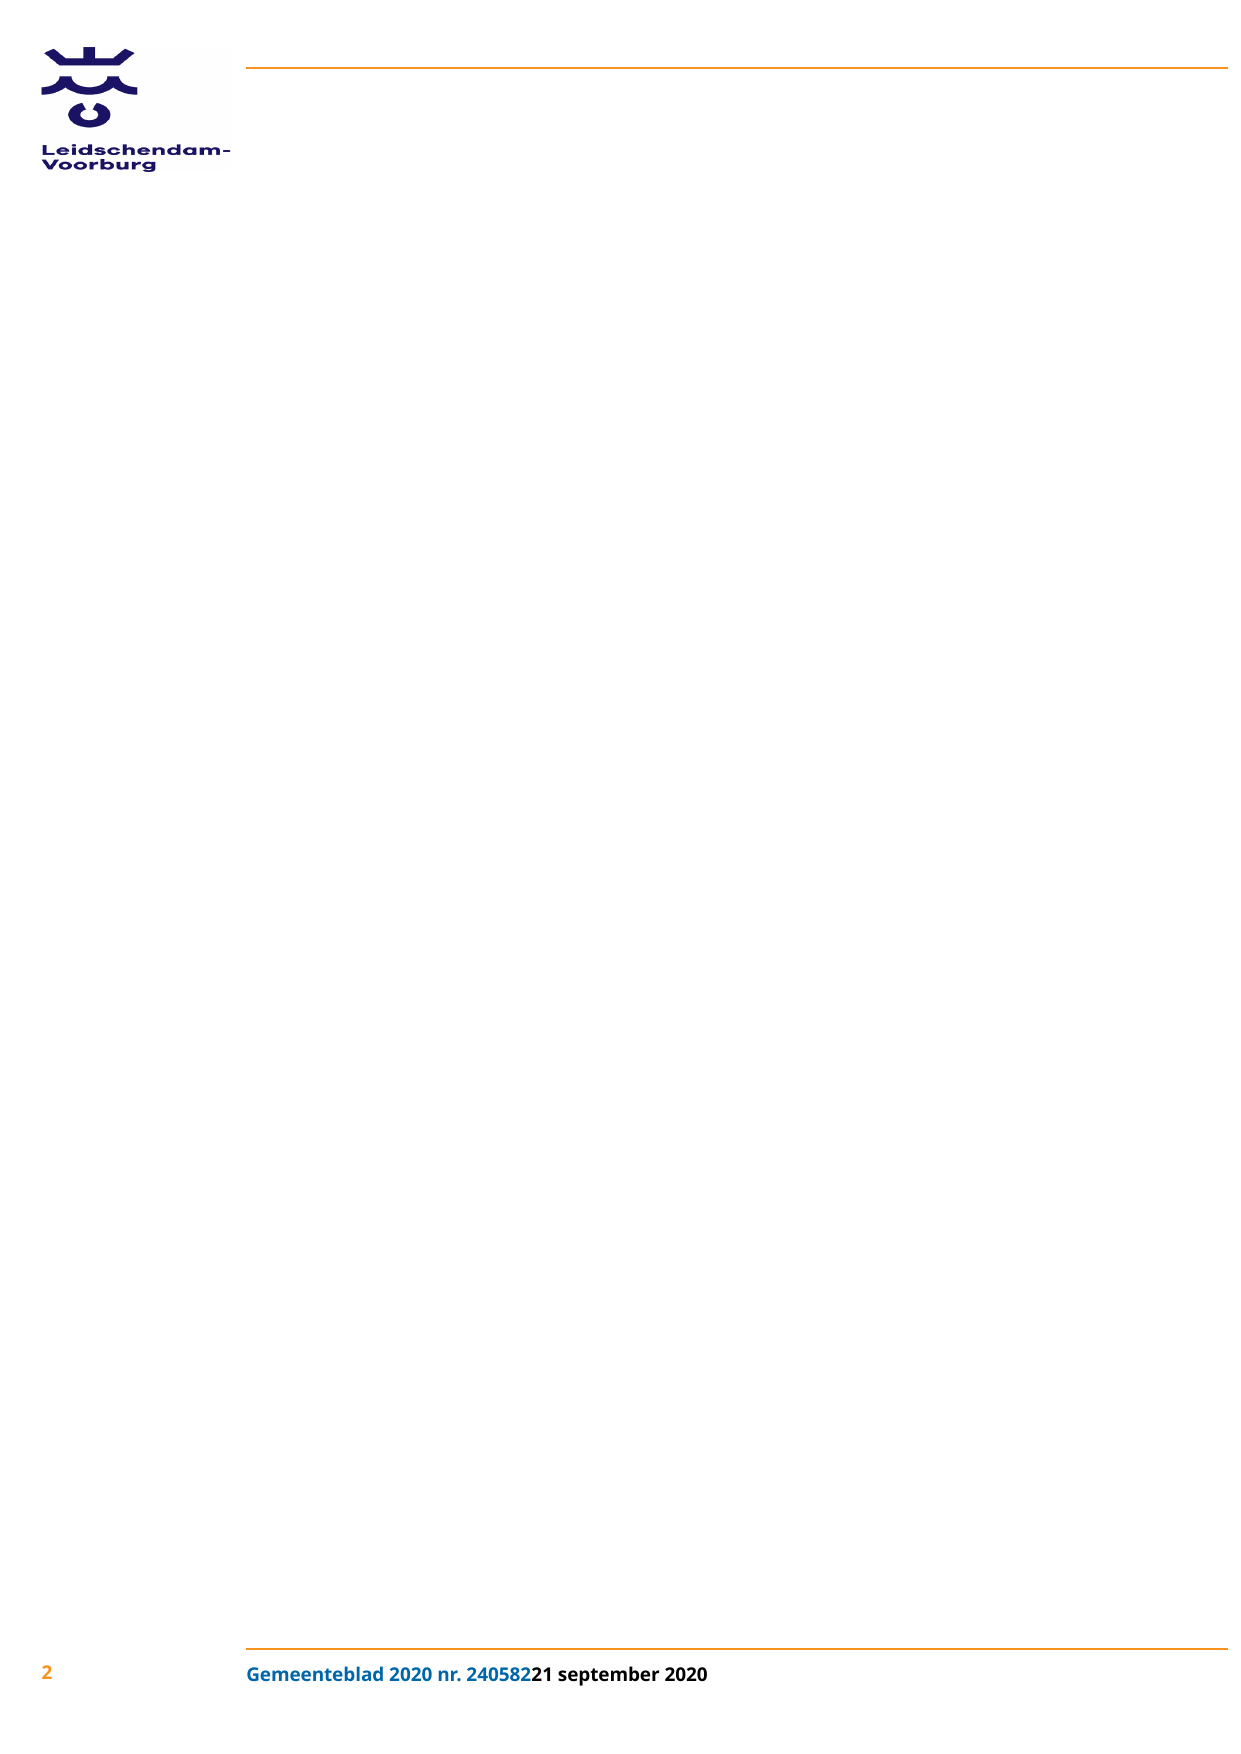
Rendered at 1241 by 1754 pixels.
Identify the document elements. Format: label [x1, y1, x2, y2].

picture [41, 47, 231, 172]
